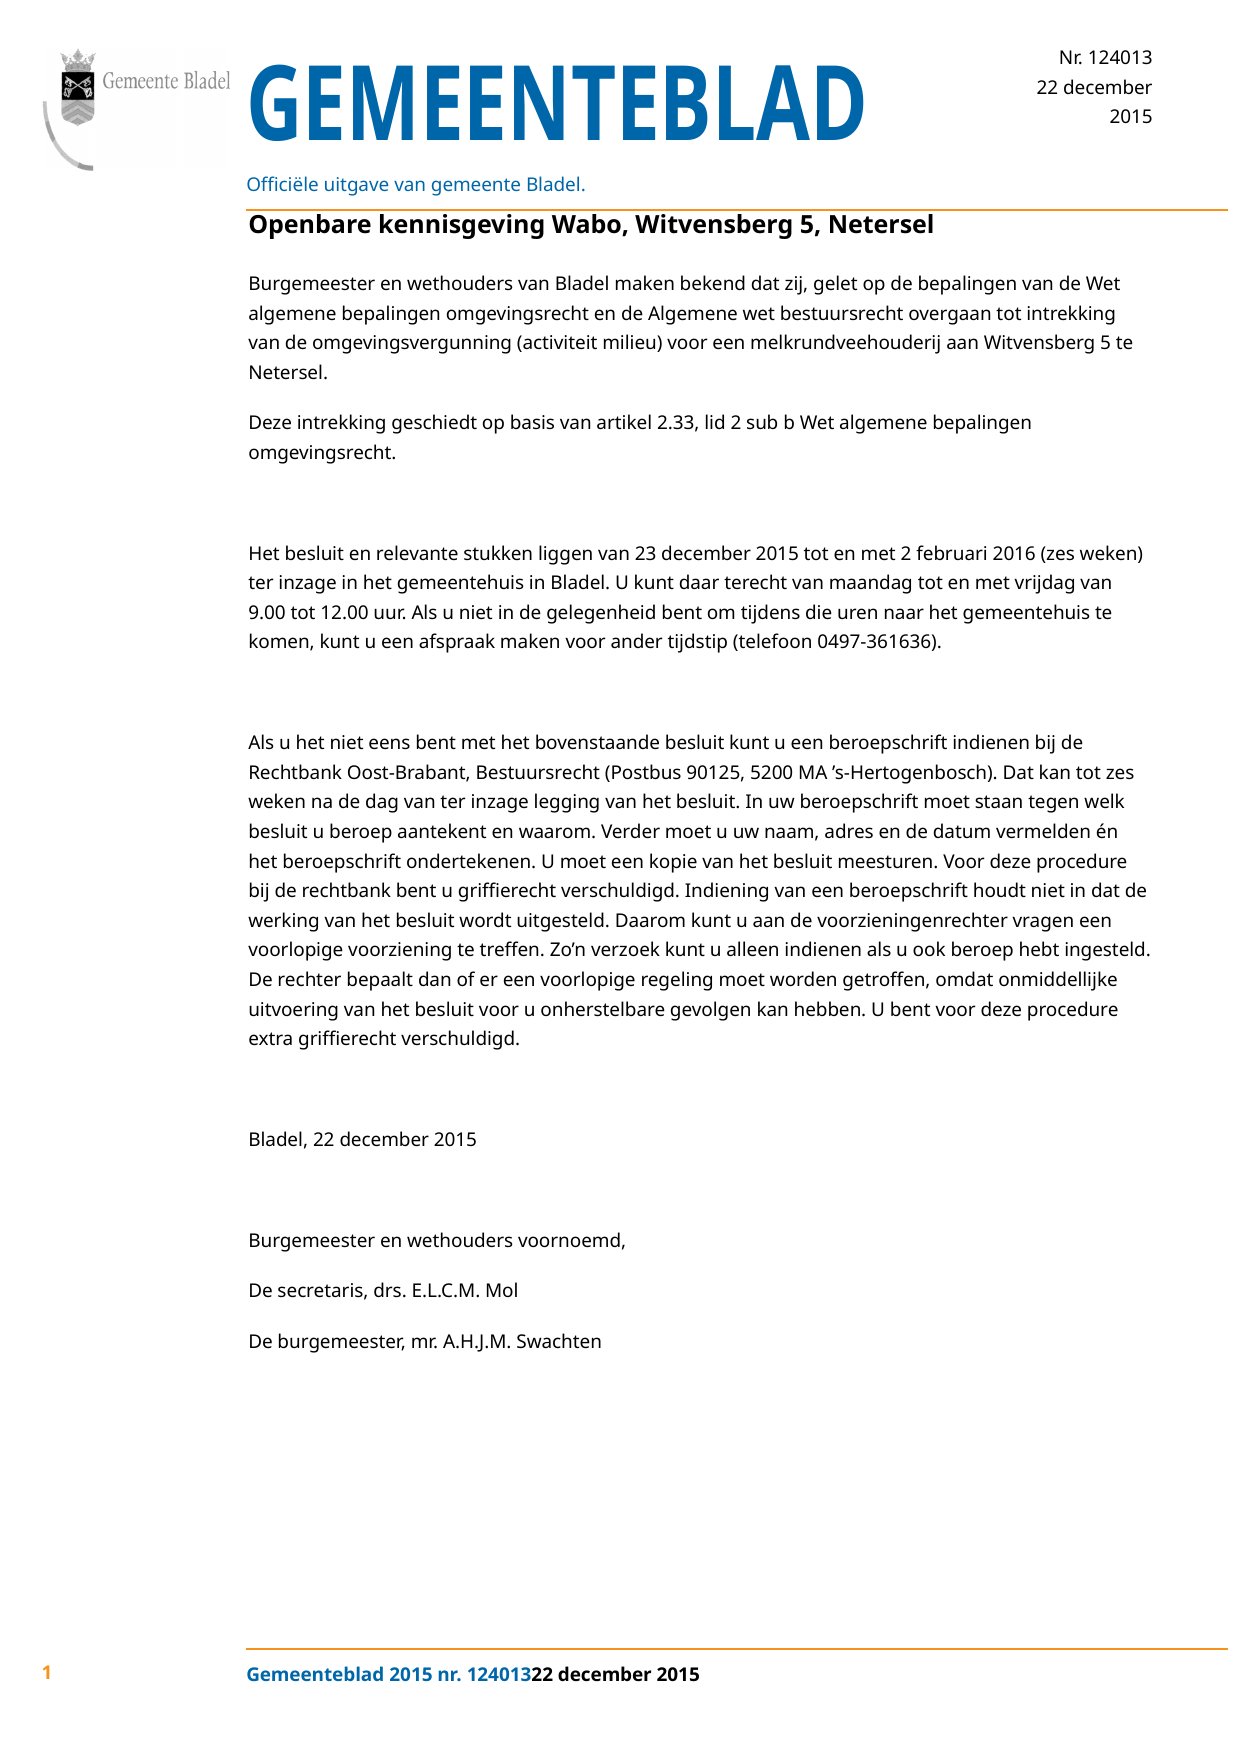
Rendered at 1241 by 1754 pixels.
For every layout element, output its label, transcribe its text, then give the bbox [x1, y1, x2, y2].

text Openbare kennisgeving Wabo, Witvensberg 5, Netersel [248, 211, 1152, 241]
text De burgemeester, mr. A.H.J.M. Swachten [248, 1328, 1152, 1353]
text Bladel, 22 december 2015 [248, 1126, 1152, 1152]
text Burgemeester en wethouders voornoemd, [248, 1227, 1152, 1253]
text De secretaris, drs. E.L.C.M. Mol [248, 1277, 1152, 1303]
text Het besluit en relevante stukken liggen van 23 december 2015 tot en met 2 februari 2016 (zes weken) ter inzage in het gemeentehuis in Bladel. U kunt daar terecht van maandag tot en met vrijdag van 9.00 tot 12.00 uur. Als u niet in de gelegenheid bent om tijdens die uren naar het gemeentehuis te komen, kunt u een afspraak maken voor ander tijdstip (telefoon 0497-361636). [248, 540, 1152, 654]
text Deze intrekking geschiedt op basis van artikel 2.33, lid 2 sub b Wet algemene bepalingen omgevingsrecht. [248, 409, 1152, 465]
text Burgemeester en wethouders van Bladel maken bekend dat zij, gelet op de bepalingen van de Wet algemene bepalingen omgevingsrecht en de Algemene wet bestuursrecht overgaan tot intrekking van de omgevingsvergunning (activiteit milieu) voor een melkrundveehouderij aan Witvensberg 5 te Netersel. [248, 270, 1152, 385]
picture [41, 47, 231, 172]
text Als u het niet eens bent met het bovenstaande besluit kunt u een beroepschrift indienen bij de Rechtbank Oost-Brabant, Bestuursrecht (Postbus 90125, 5200 MA ’s-Hertogenbosch). Dat kan tot zes weken na de dag van ter inzage legging van het besluit. In uw beroepschrift moet staan tegen welk besluit u beroep aantekent en waarom. Verder moet u uw naam, adres en de datum vermelden én het beroepschrift ondertekenen. U moet een kopie van het besluit meesturen. Voor deze procedure bij de rechtbank bent u griffierecht verschuldigd. Indiening van een beroepschrift houdt niet in dat de werking van het besluit wordt uitgesteld. Daarom kunt u aan de voorzieningenrechter vragen een voorlopige voorziening te treffen. Zo’n verzoek kunt u alleen indienen als u ook beroep hebt ingesteld. De rechter bepaalt dan of er een voorlopige regeling moet worden getroffen, omdat onmiddellijke uitvoering van het besluit voor u onherstelbare gevolgen kan hebben. U bent voor deze procedure extra griffierecht verschuldigd. [248, 729, 1152, 1051]
